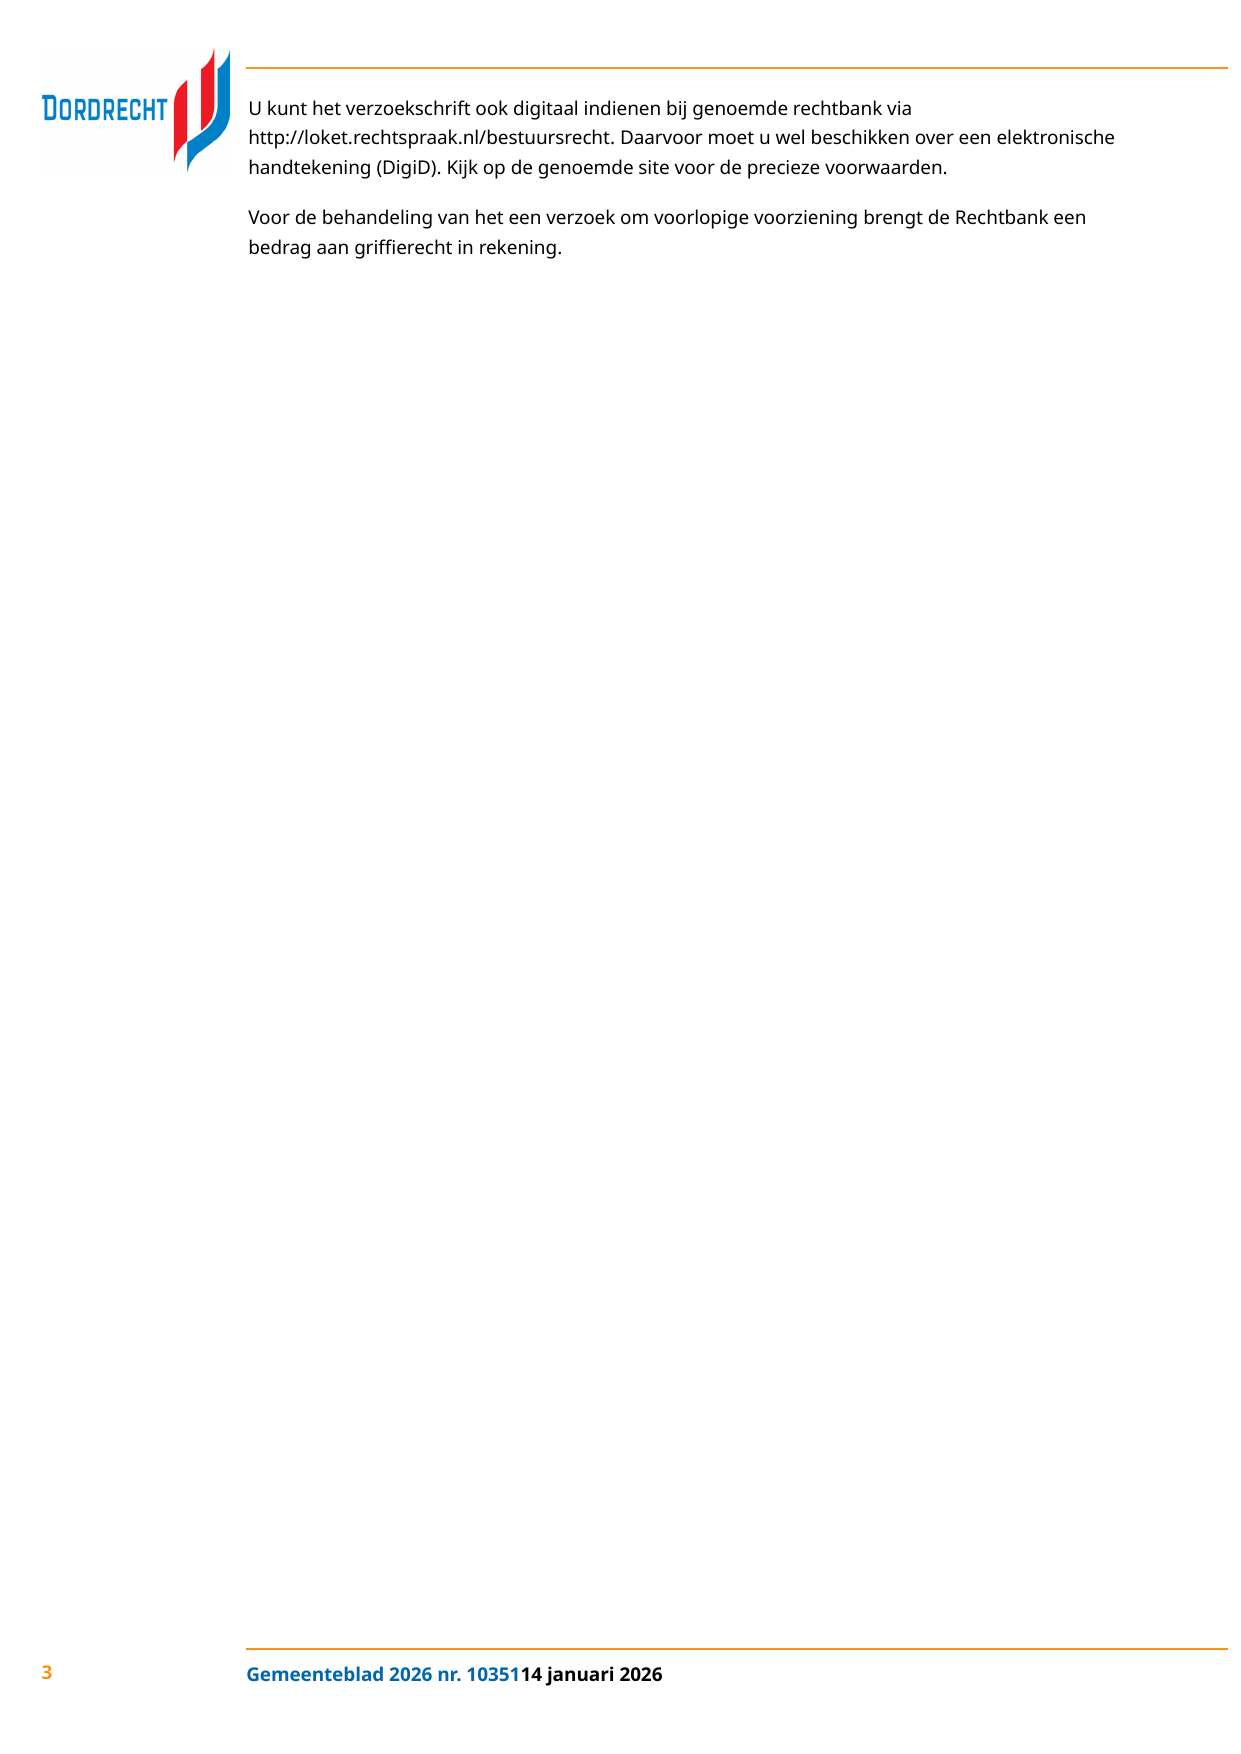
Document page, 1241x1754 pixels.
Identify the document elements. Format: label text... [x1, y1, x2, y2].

text Voor de behandeling van het een verzoek om voorlopige voorziening brengt de Rechtbank een bedrag aan griffierecht in rekening. [248, 204, 1152, 260]
picture [41, 47, 231, 172]
text U kunt het verzoekschrift ook digitaal indienen bij genoemde rechtbank via http://loket.rechtspraak.nl/bestuursrecht. Daarvoor moet u wel beschikken over een elektronische handtekening (DigiD). Kijk op de genoemde site voor de precieze voorwaarden. [248, 95, 1152, 180]
